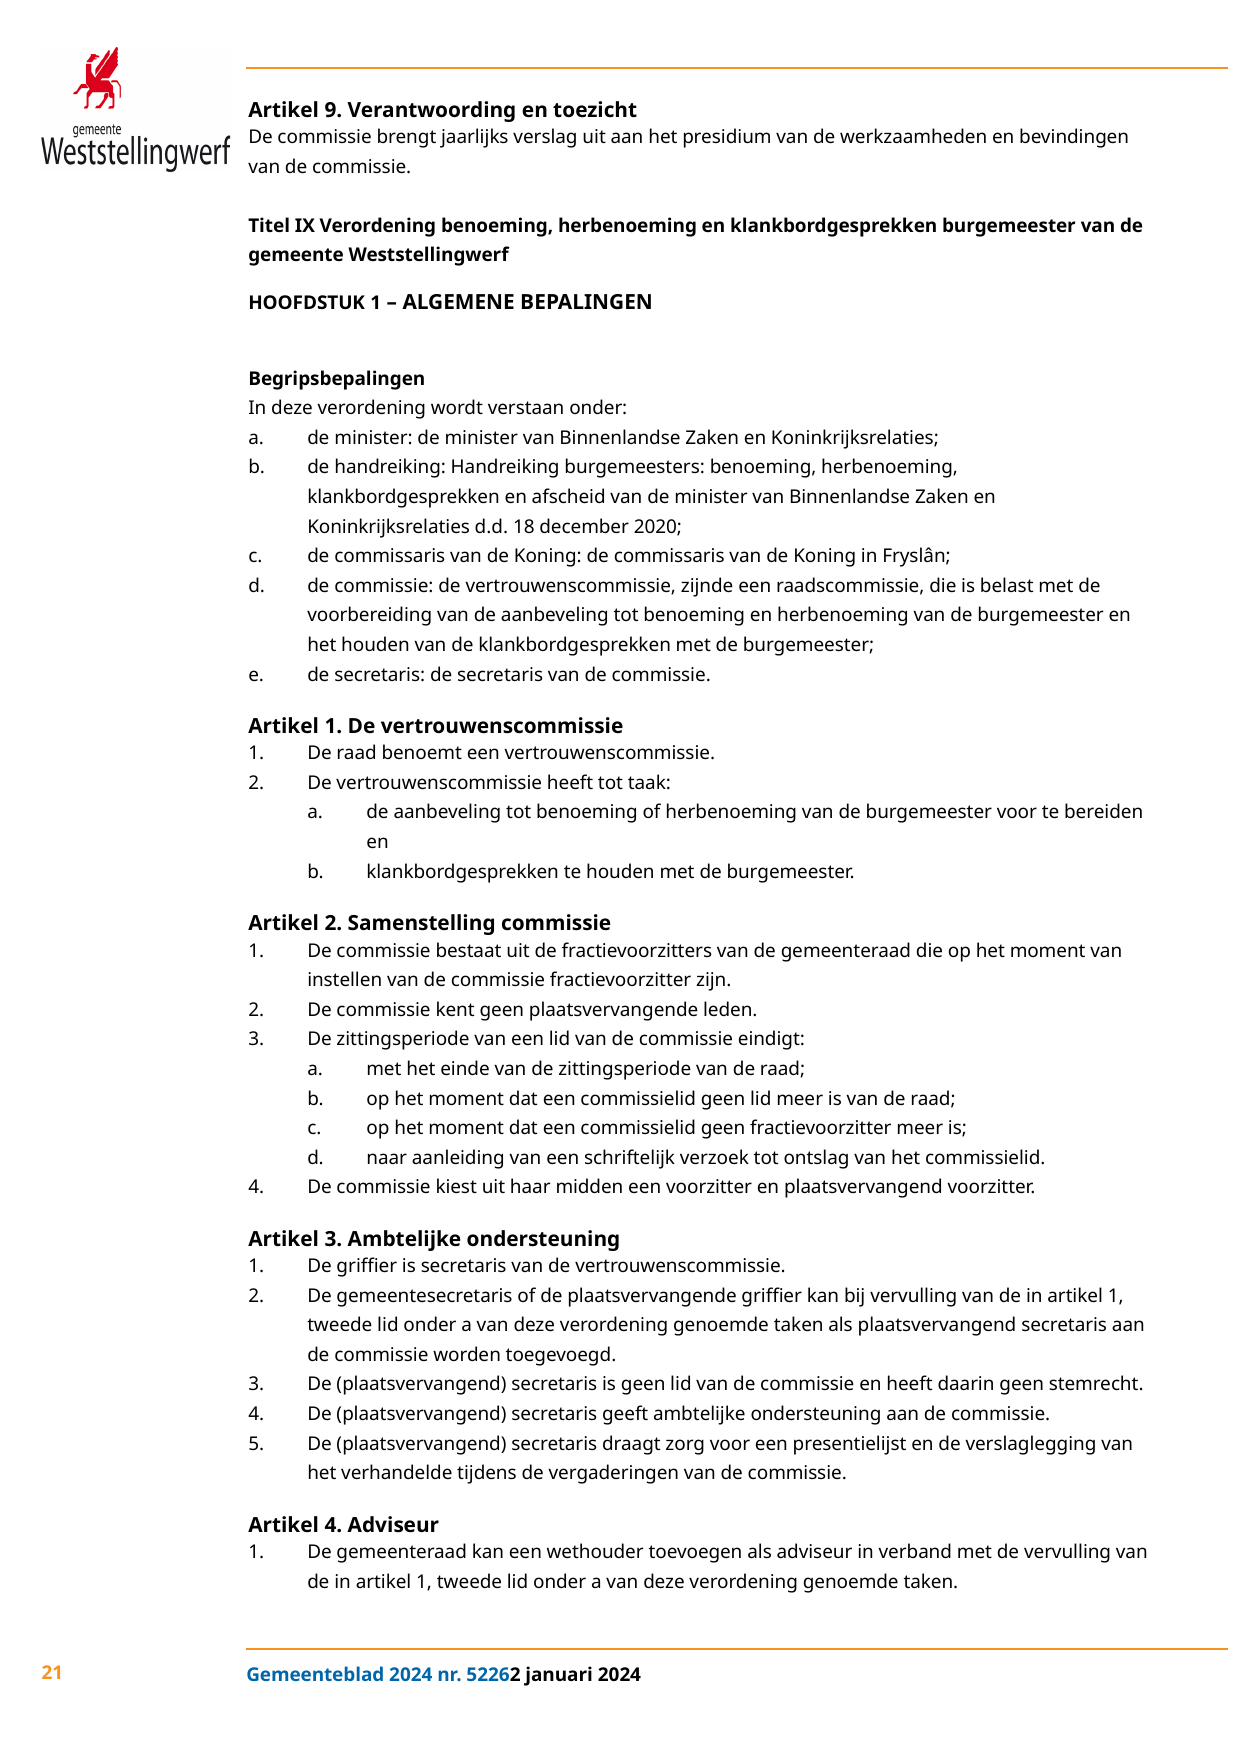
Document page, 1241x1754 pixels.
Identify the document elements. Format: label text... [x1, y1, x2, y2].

list op het moment dat een commissielid geen fractievoorzitter meer is; [307, 1114, 1152, 1140]
list De raad benoemt een vertrouwenscommissie. [248, 739, 1152, 765]
list de commissie: de vertrouwenscommissie, zijnde een raadscommissie, die is belast met de voorbereiding van de aanbeveling tot benoeming en herbenoeming van de burgemeester en het houden van de klankbordgesprekken met de burgemeester; [248, 572, 1152, 657]
list de handreiking: Handreiking burgemeesters: benoeming, herbenoeming, klankbordgesprekken en afscheid van de minister van Binnenlandse Zaken en Koninkrijksrelaties d.d. 18 december 2020; [248, 454, 1152, 538]
list de secretaris: de secretaris van de commissie. [248, 661, 1152, 686]
list De commissie kiest uit haar midden een voorzitter en plaatsvervangend voorzitter. [248, 1173, 1152, 1199]
list De griffier is secretaris van de vertrouwenscommissie. [248, 1252, 1152, 1278]
list De (plaatsvervangend) secretaris is geen lid van de commissie en heeft daarin geen stemrecht. [248, 1371, 1152, 1396]
list klankbordgesprekken te houden met de burgemeester. [307, 858, 1152, 884]
text In deze verordening wordt verstaan onder: [248, 394, 1152, 420]
picture [41, 47, 231, 172]
list op het moment dat een commissielid geen lid meer is van de raad; [307, 1085, 1152, 1110]
text Artikel 1. De vertrouwenscommissie [248, 711, 1152, 739]
list de minister: de minister van Binnenlandse Zaken en Koninkrijksrelaties; [248, 424, 1152, 450]
text Artikel 9. Verantwoording en toezicht [248, 95, 1152, 123]
list De (plaatsvervangend) secretaris draagt zorg voor een presentielijst en de verslaglegging van het verhandelde tijdens de vergaderingen van de commissie. [248, 1430, 1152, 1485]
list De (plaatsvervangend) secretaris geeft ambtelijke ondersteuning aan de commissie. [248, 1400, 1152, 1426]
text Artikel 2. Samenstelling commissie [248, 908, 1152, 937]
text Titel IX Verordening benoeming, herbenoeming en klankbordgesprekken burgemeester van de gemeente Weststellingwerf [248, 212, 1152, 267]
text De commissie brengt jaarlijks verslag uit aan het presidium van de werkzaamheden en bevindingen van de commissie. [248, 123, 1152, 178]
list De gemeenteraad kan een wethouder toevoegen als adviseur in verband met de vervulling van de in artikel 1, tweede lid onder a van deze verordening genoemde taken. [248, 1538, 1152, 1593]
list de commissaris van de Koning: de commissaris van de Koning in Fryslân; [248, 542, 1152, 568]
text Begripsbepalingen [248, 365, 1152, 391]
list de aanbeveling tot benoeming of herbenoeming van de burgemeester voor te bereiden en [307, 799, 1152, 854]
list De vertrouwenscommissie heeft tot taak: [248, 769, 1152, 795]
list De commissie bestaat uit de fractievoorzitters van de gemeenteraad die op het moment van instellen van de commissie fractievoorzitter zijn. [248, 937, 1152, 992]
list naar aanleiding van een schriftelijk verzoek tot ontslag van het commissielid. [307, 1144, 1152, 1169]
list De zittingsperiode van een lid van de commissie eindigt: [248, 1026, 1152, 1051]
list De commissie kent geen plaatsvervangende leden. [248, 996, 1152, 1022]
list De gemeentesecretaris of de plaatsvervangende griffier kan bij vervulling van de in artikel 1, tweede lid onder a van deze verordening genoemde taken als plaatsvervangend secretaris aan de commissie worden toegevoegd. [248, 1282, 1152, 1367]
text Artikel 4. Adviseur [248, 1510, 1152, 1538]
list met het einde van de zittingsperiode van de raad; [307, 1055, 1152, 1081]
text Artikel 3. Ambtelijke ondersteuning [248, 1224, 1152, 1252]
text HOOFDSTUK 1 – ALGEMENE BEPALINGEN [248, 287, 1152, 316]
